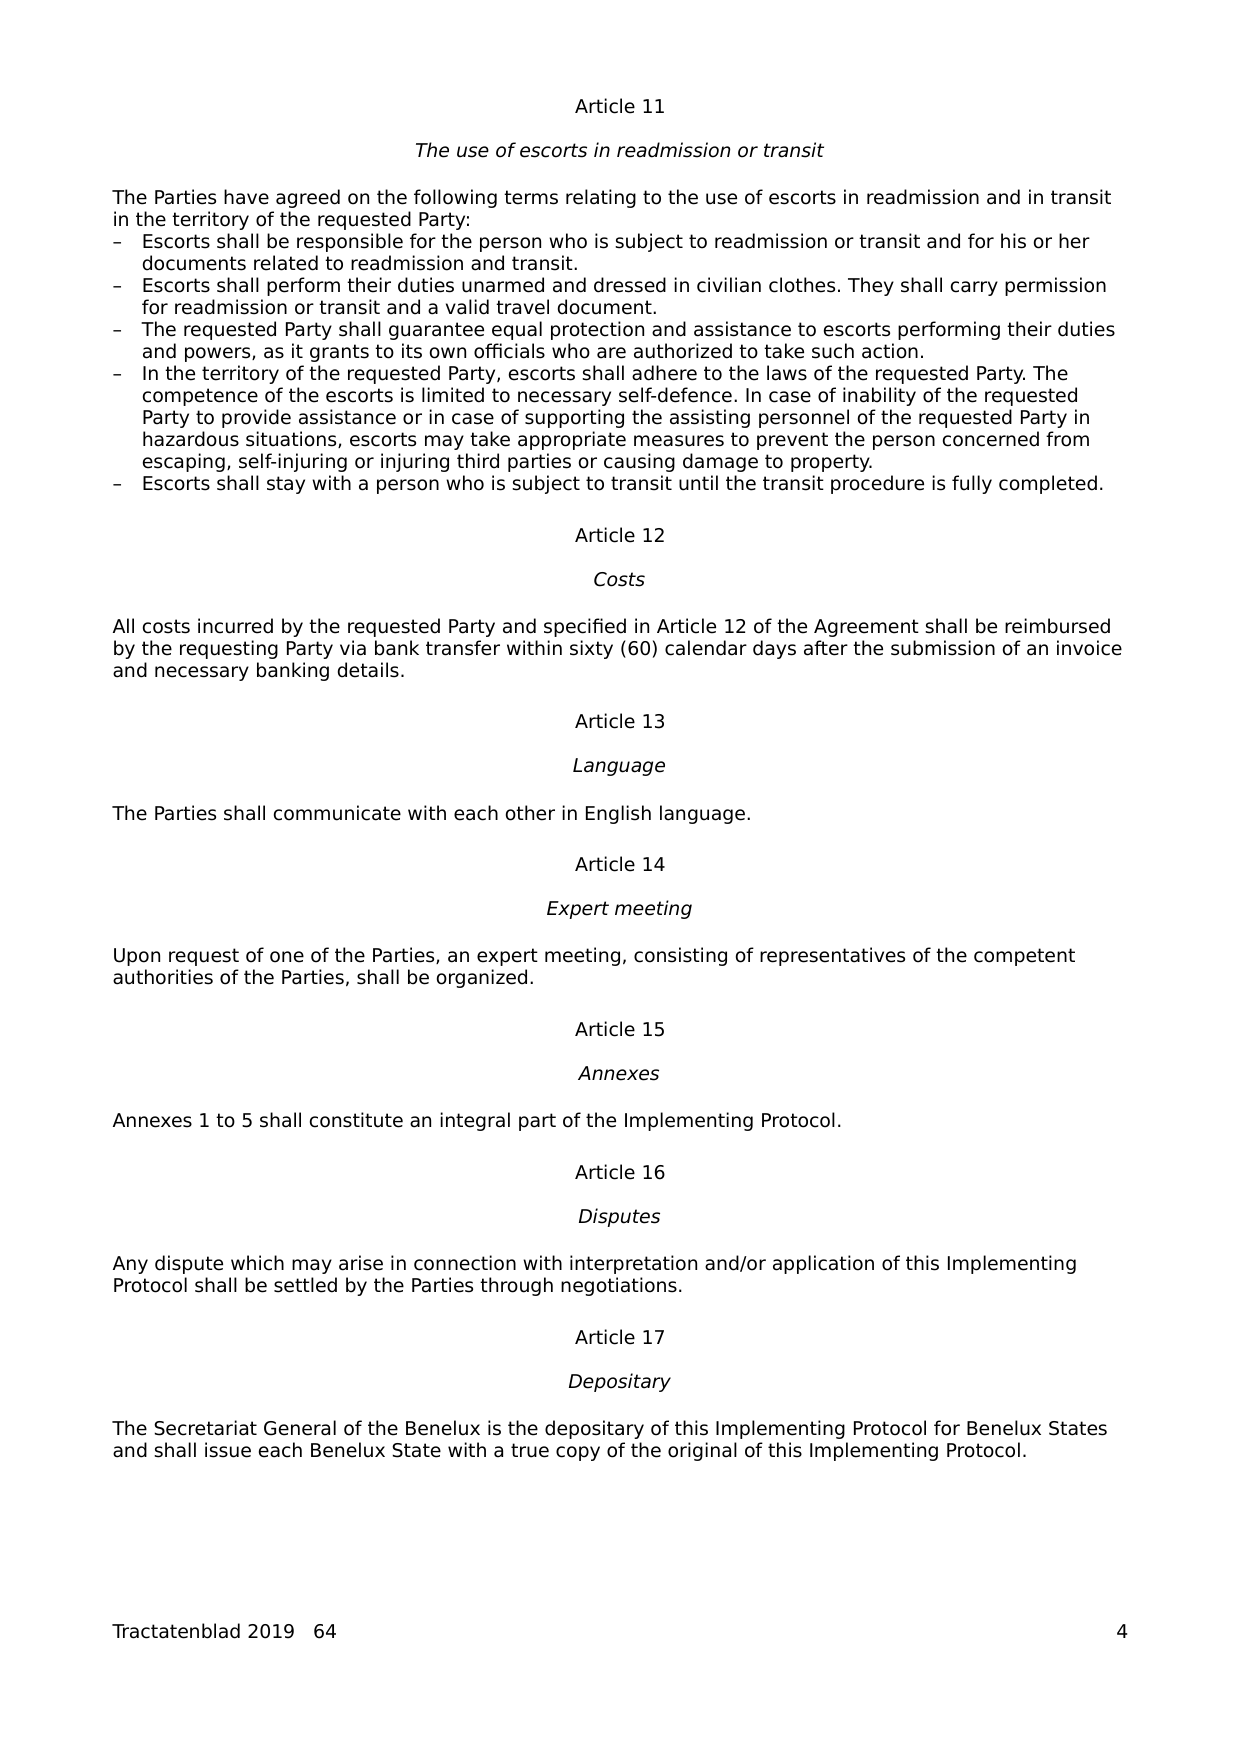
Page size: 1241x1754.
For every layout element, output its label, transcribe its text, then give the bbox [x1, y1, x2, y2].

text Any dispute which may arise in connection with interpretation and/or application of this Implementing Protocol shall be settled by the Parties through negotiations. [112, 1253, 1128, 1297]
subtitle Article 13 Language [112, 711, 1128, 777]
text – Escorts shall perform their duties unarmed and dressed in civilian clothes. They shall carry permission for readmission or transit and a valid travel document. [112, 275, 1128, 319]
text The Secretariat General of the Benelux is the depositary of this Implementing Protocol for Benelux States and shall issue each Benelux State with a true copy of the original of this Implementing Protocol. [112, 1418, 1128, 1462]
text – In the territory of the requested Party, escorts shall adhere to the laws of the requested Party. The competence of the escorts is limited to necessary self-defence. In case of inability of the requested Party to provide assistance or in case of supporting the assisting personnel of the requested Party in hazardous situations, escorts may take appropriate measures to prevent the person concerned from escaping, self-injuring or injuring third parties or causing damage to property. [112, 363, 1128, 473]
text – Escorts shall stay with a person who is subject to transit until the transit procedure is fully completed. [112, 473, 1128, 494]
subtitle Article 17 Depositary [112, 1327, 1128, 1393]
subtitle Article 12 Costs [112, 524, 1128, 591]
subtitle Article 14 Expert meeting [112, 854, 1128, 920]
subtitle Article 15 Annexes [112, 1019, 1128, 1085]
subtitle Article 16 Disputes [112, 1162, 1128, 1228]
text The Parties have agreed on the following terms relating to the use of escorts in readmission and in transit in the territory of the requested Party: [112, 187, 1128, 231]
text – The requested Party shall guarantee equal protection and assistance to escorts performing their duties and powers, as it grants to its own officials who are authorized to take such action. [112, 319, 1128, 363]
text The Parties shall communicate with each other in English language. [112, 802, 1128, 824]
subtitle Article 11 The use of escorts in readmission or transit [112, 96, 1128, 162]
text Upon request of one of the Parties, an expert meeting, consisting of representatives of the competent authorities of the Parties, shall be organized. [112, 945, 1128, 989]
text All costs incurred by the requested Party and specified in Article 12 of the Agreement shall be reimbursed by the requesting Party via bank transfer within sixty (60) calendar days after the submission of an invoice and necessary banking details. [112, 616, 1128, 681]
text – Escorts shall be responsible for the person who is subject to readmission or transit and for his or her documents related to readmission and transit. [112, 231, 1128, 275]
text Annexes 1 to 5 shall constitute an integral part of the Implementing Protocol. [112, 1110, 1128, 1132]
